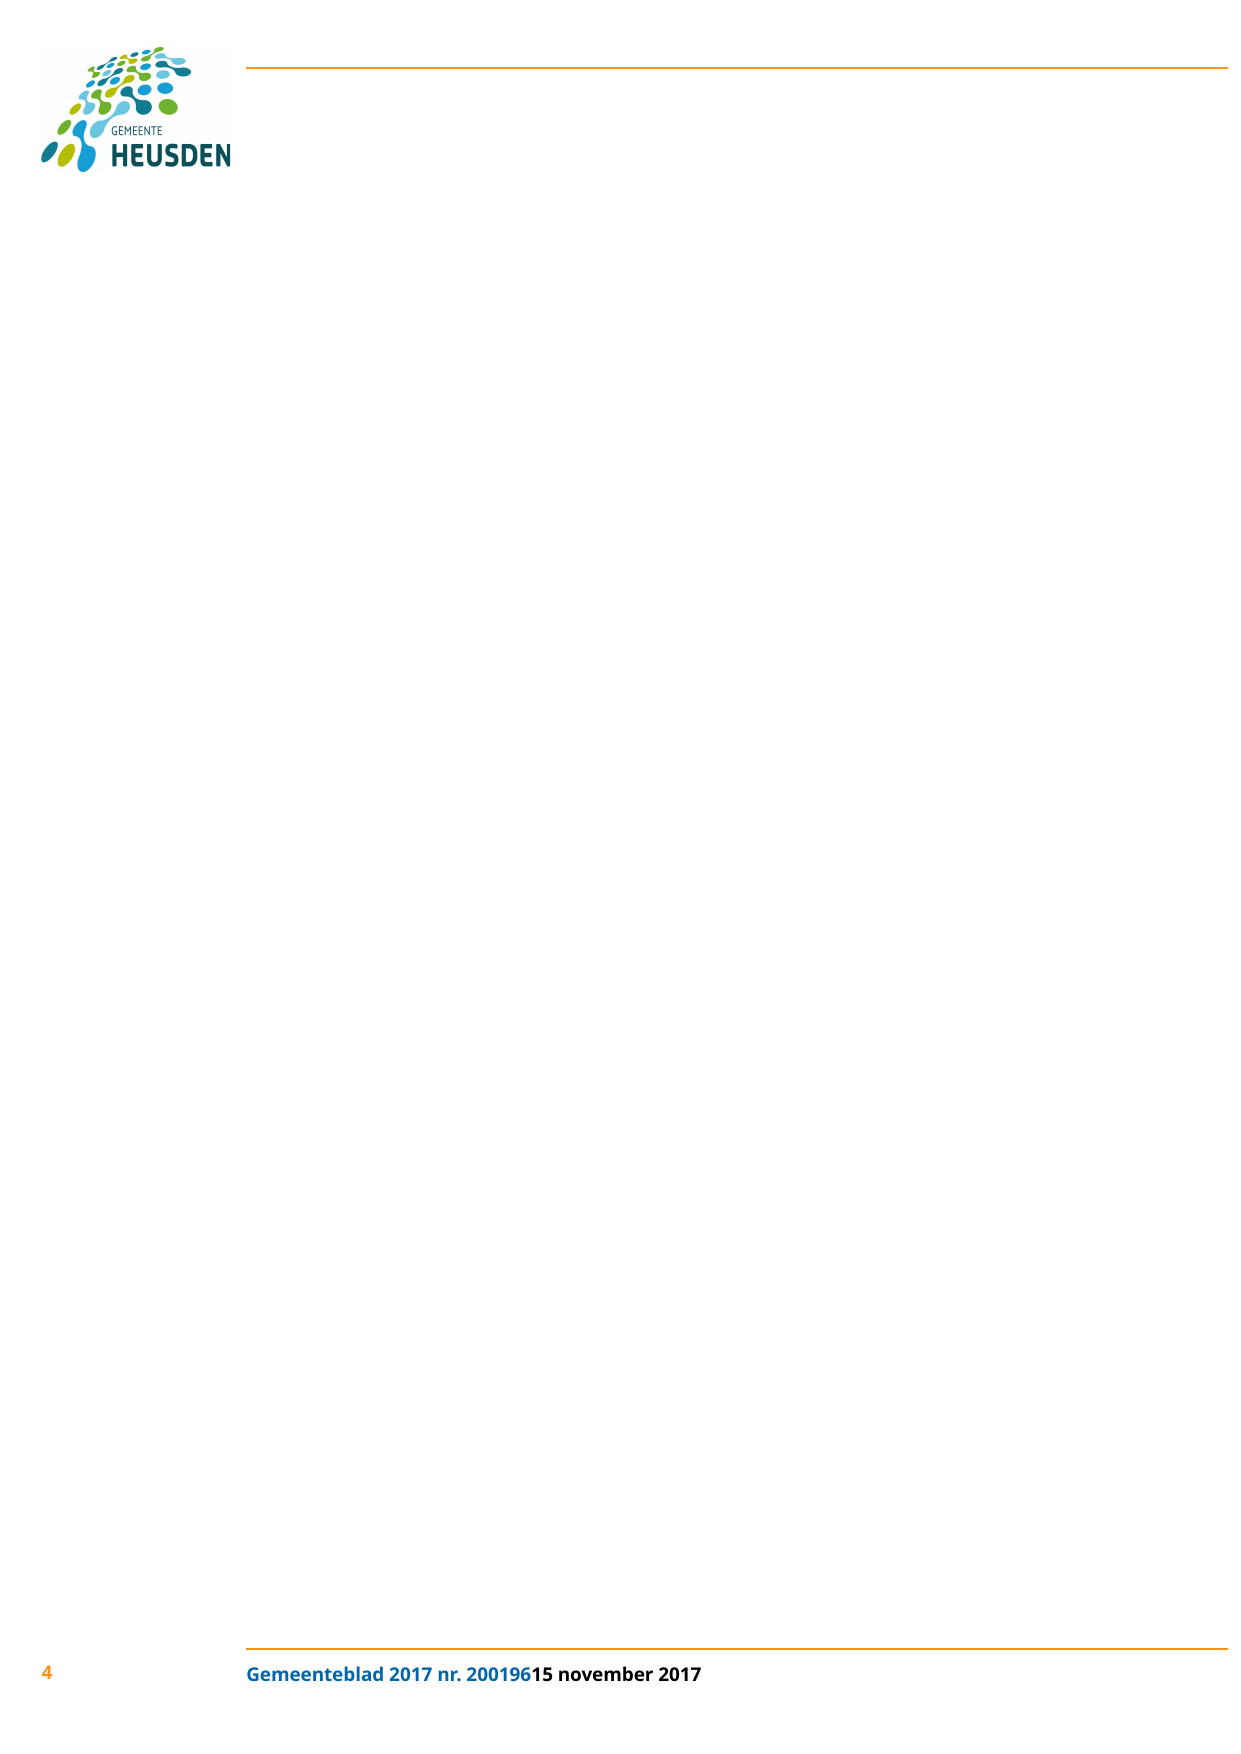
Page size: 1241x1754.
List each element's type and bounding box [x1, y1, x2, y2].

picture [41, 47, 231, 172]
